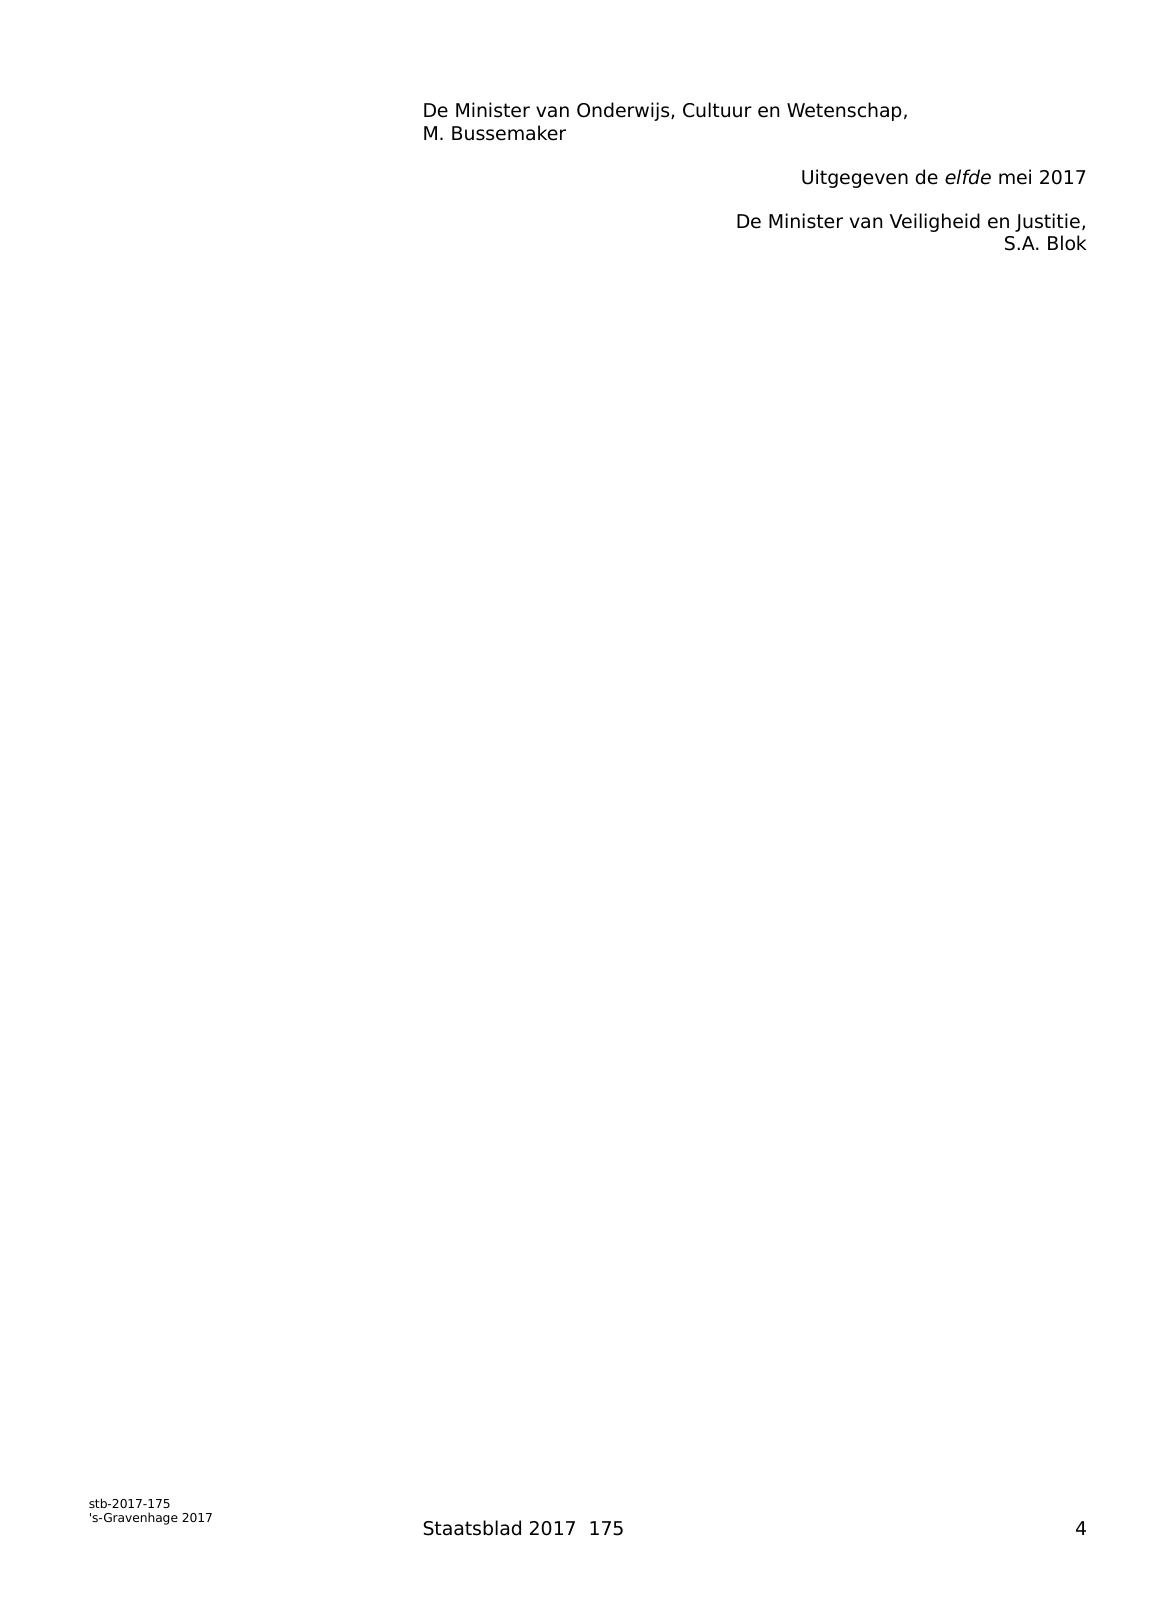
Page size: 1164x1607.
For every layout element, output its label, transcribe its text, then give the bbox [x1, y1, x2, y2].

text 's-Gravenhage 2017 [88, 1511, 323, 1525]
text Uitgegeven de elfde mei 2017 [422, 167, 1087, 188]
text De Minister van Veiligheid en Justitie, S.A. Blok [422, 211, 1087, 255]
text De Minister van Onderwijs, Cultuur en Wetenschap, M. Bussemaker [422, 100, 1087, 144]
text stb-2017-175 [88, 1497, 323, 1511]
